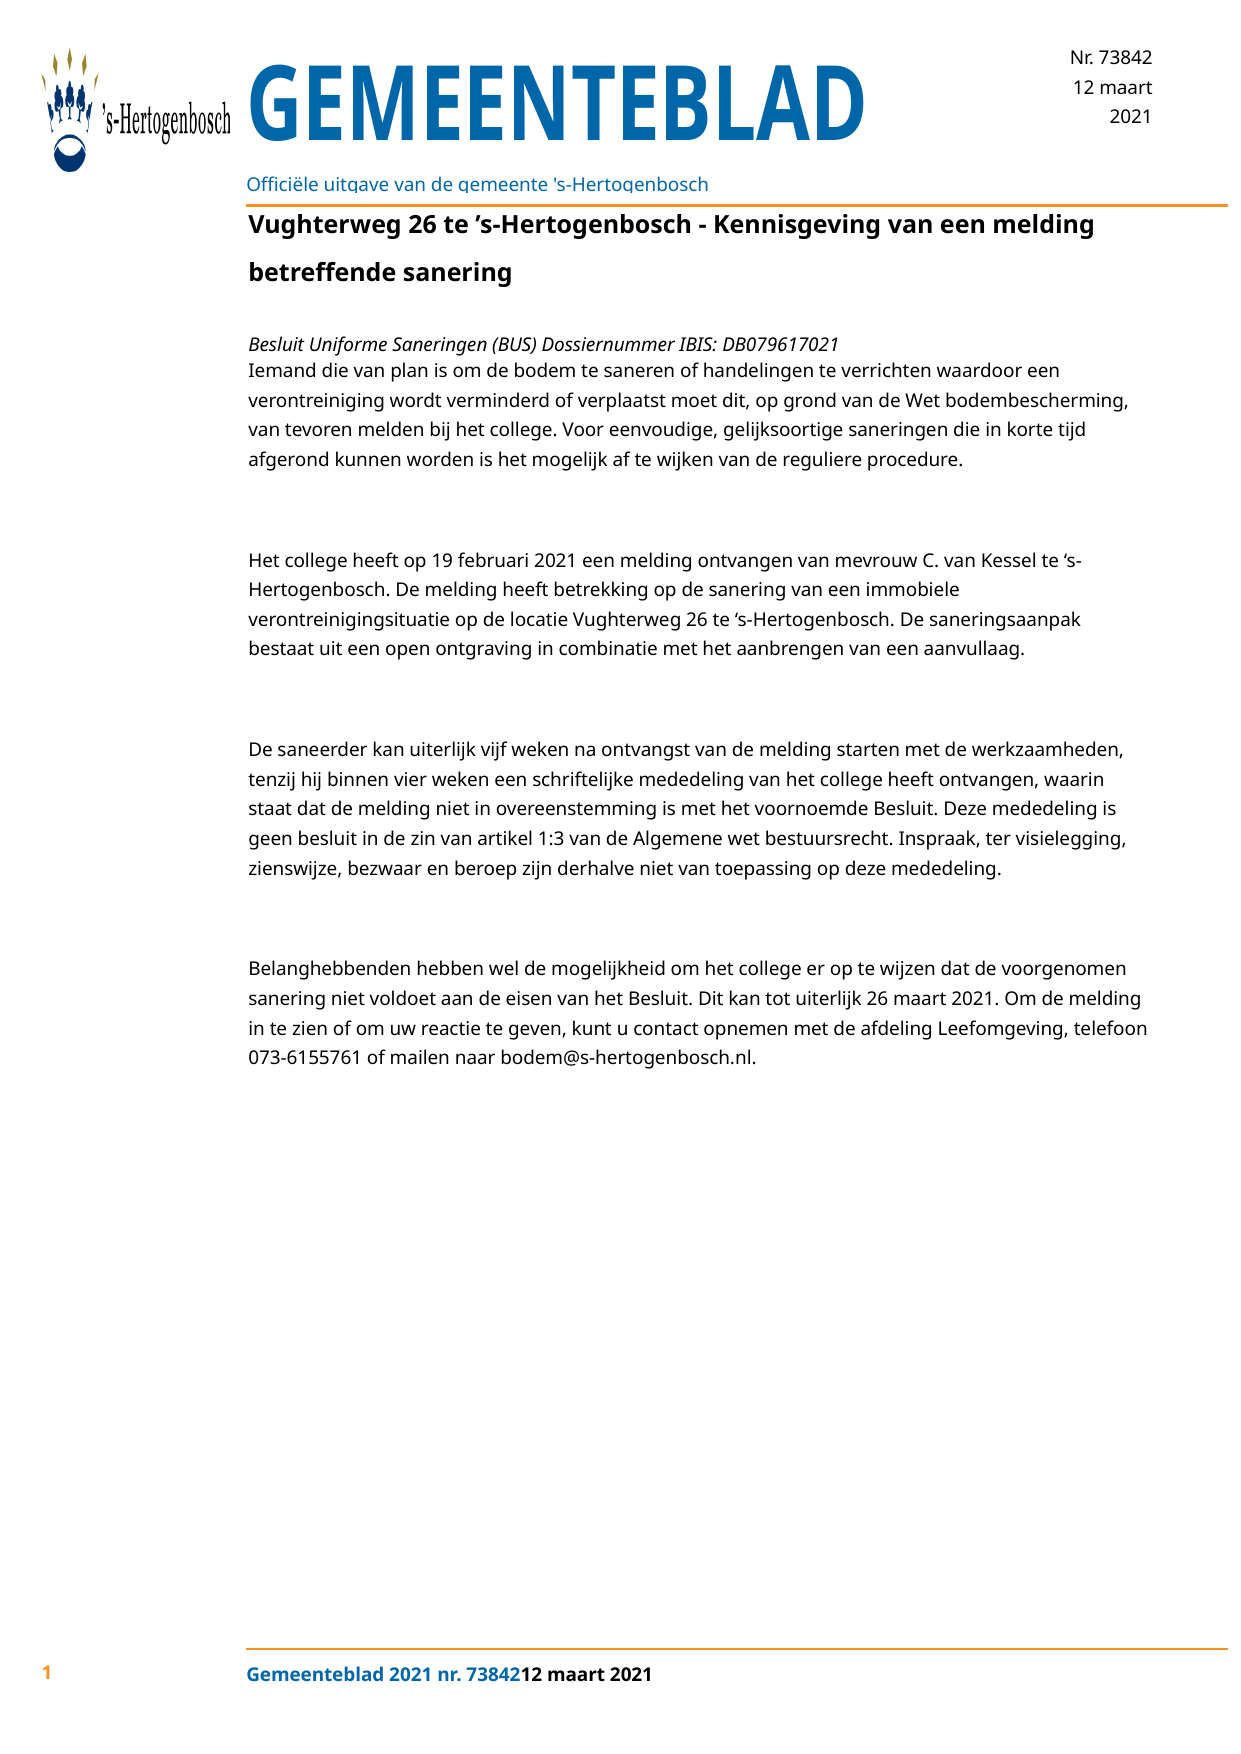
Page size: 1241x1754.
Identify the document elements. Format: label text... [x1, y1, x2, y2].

text Vughterweg 26 te ’s-Hertogenbosch - Kennisgeving van een melding betreffende sanering [248, 207, 1152, 288]
text Besluit Uniforme Saneringen (BUS) Dossiernummer IBIS: DB079617021 [248, 331, 1152, 357]
text Iemand die van plan is om de bodem te saneren of handelingen te verrichten waardoor een verontreiniging wordt verminderd of verplaatst moet dit, op grond van de Wet bodembescherming, van tevoren melden bij het college. Voor eenvoudige, gelijksoortige saneringen die in korte tijd afgerond kunnen worden is het mogelijk af te wijken van de reguliere procedure. [248, 357, 1152, 472]
text Het college heeft op 19 februari 2021 een melding ontvangen van mevrouw C. van Kessel te ‘s-Hertogenbosch. De melding heeft betrekking op de sanering van een immobiele verontreinigingsituatie op de locatie Vughterweg 26 te ‘s-Hertogenbosch. De saneringsaanpak bestaat uit een open ontgraving in combinatie met het aanbrengen van een aanvullaag. [248, 547, 1152, 661]
text De saneerder kan uiterlijk vijf weken na ontvangst van de melding starten met de werkzaamheden, tenzij hij binnen vier weken een schriftelijke mededeling van het college heeft ontvangen, waarin staat dat de melding niet in overeenstemming is met het voornoemde Besluit. Deze mededeling is geen besluit in de zin van artikel 1:3 van de Algemene wet bestuursrecht. Inspraak, ter visielegging, zienswijze, bezwaar en beroep zijn derhalve niet van toepassing op deze mededeling. [248, 736, 1152, 880]
text Belanghebbenden hebben wel de mogelijkheid om het college er op te wijzen dat de voorgenomen sanering niet voldoet aan de eisen van het Besluit. Dit kan tot uiterlijk 26 maart 2021. Om de melding in te zien of om uw reactie te geven, kunt u contact opnemen met de afdeling Leefomgeving, telefoon 073-6155761 of mailen naar bodem@s-hertogenbosch.nl. [248, 956, 1152, 1070]
picture [41, 47, 231, 172]
